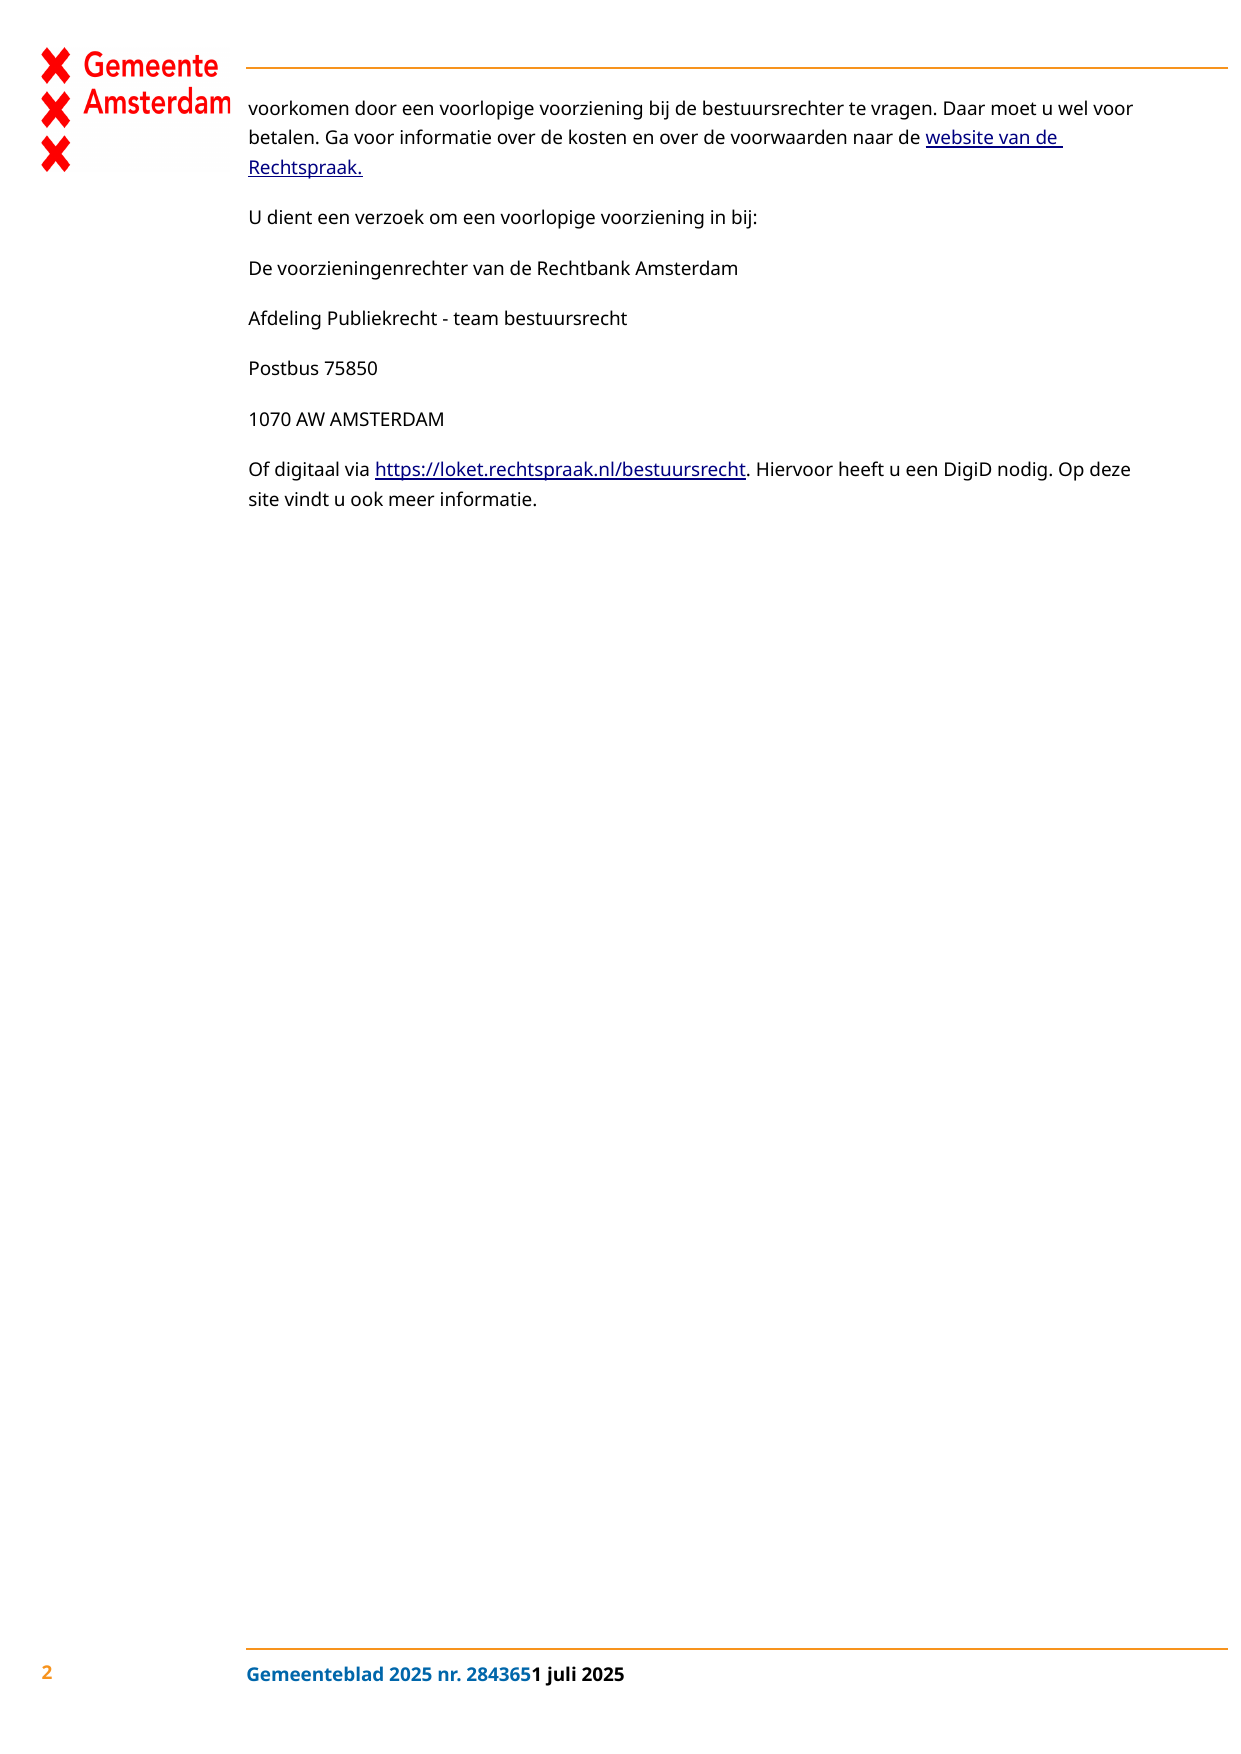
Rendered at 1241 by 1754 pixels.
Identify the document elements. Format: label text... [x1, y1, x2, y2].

text voorkomen door een voorlopige voorziening bij de bestuursrechter te vragen. Daar moet u wel voor betalen. Ga voor informatie over de kosten en over de voorwaarden naar de website van de Rechtspraak. [248, 95, 1152, 180]
text Of digitaal via https://loket.rechtspraak.nl/bestuursrecht. Hiervoor heeft u een DigiD nodig. Op deze site vindt u ook meer informatie. [248, 456, 1152, 512]
text De voorzieningenrechter van de Rechtbank Amsterdam [248, 255, 1152, 281]
text Afdeling Publiekrecht - team bestuursrecht [248, 305, 1152, 331]
picture [41, 47, 231, 172]
text 1070 AW AMSTERDAM [248, 406, 1152, 432]
text U dient een verzoek om een voorlopige voorziening in bij: [248, 204, 1152, 230]
text Postbus 75850 [248, 356, 1152, 381]
